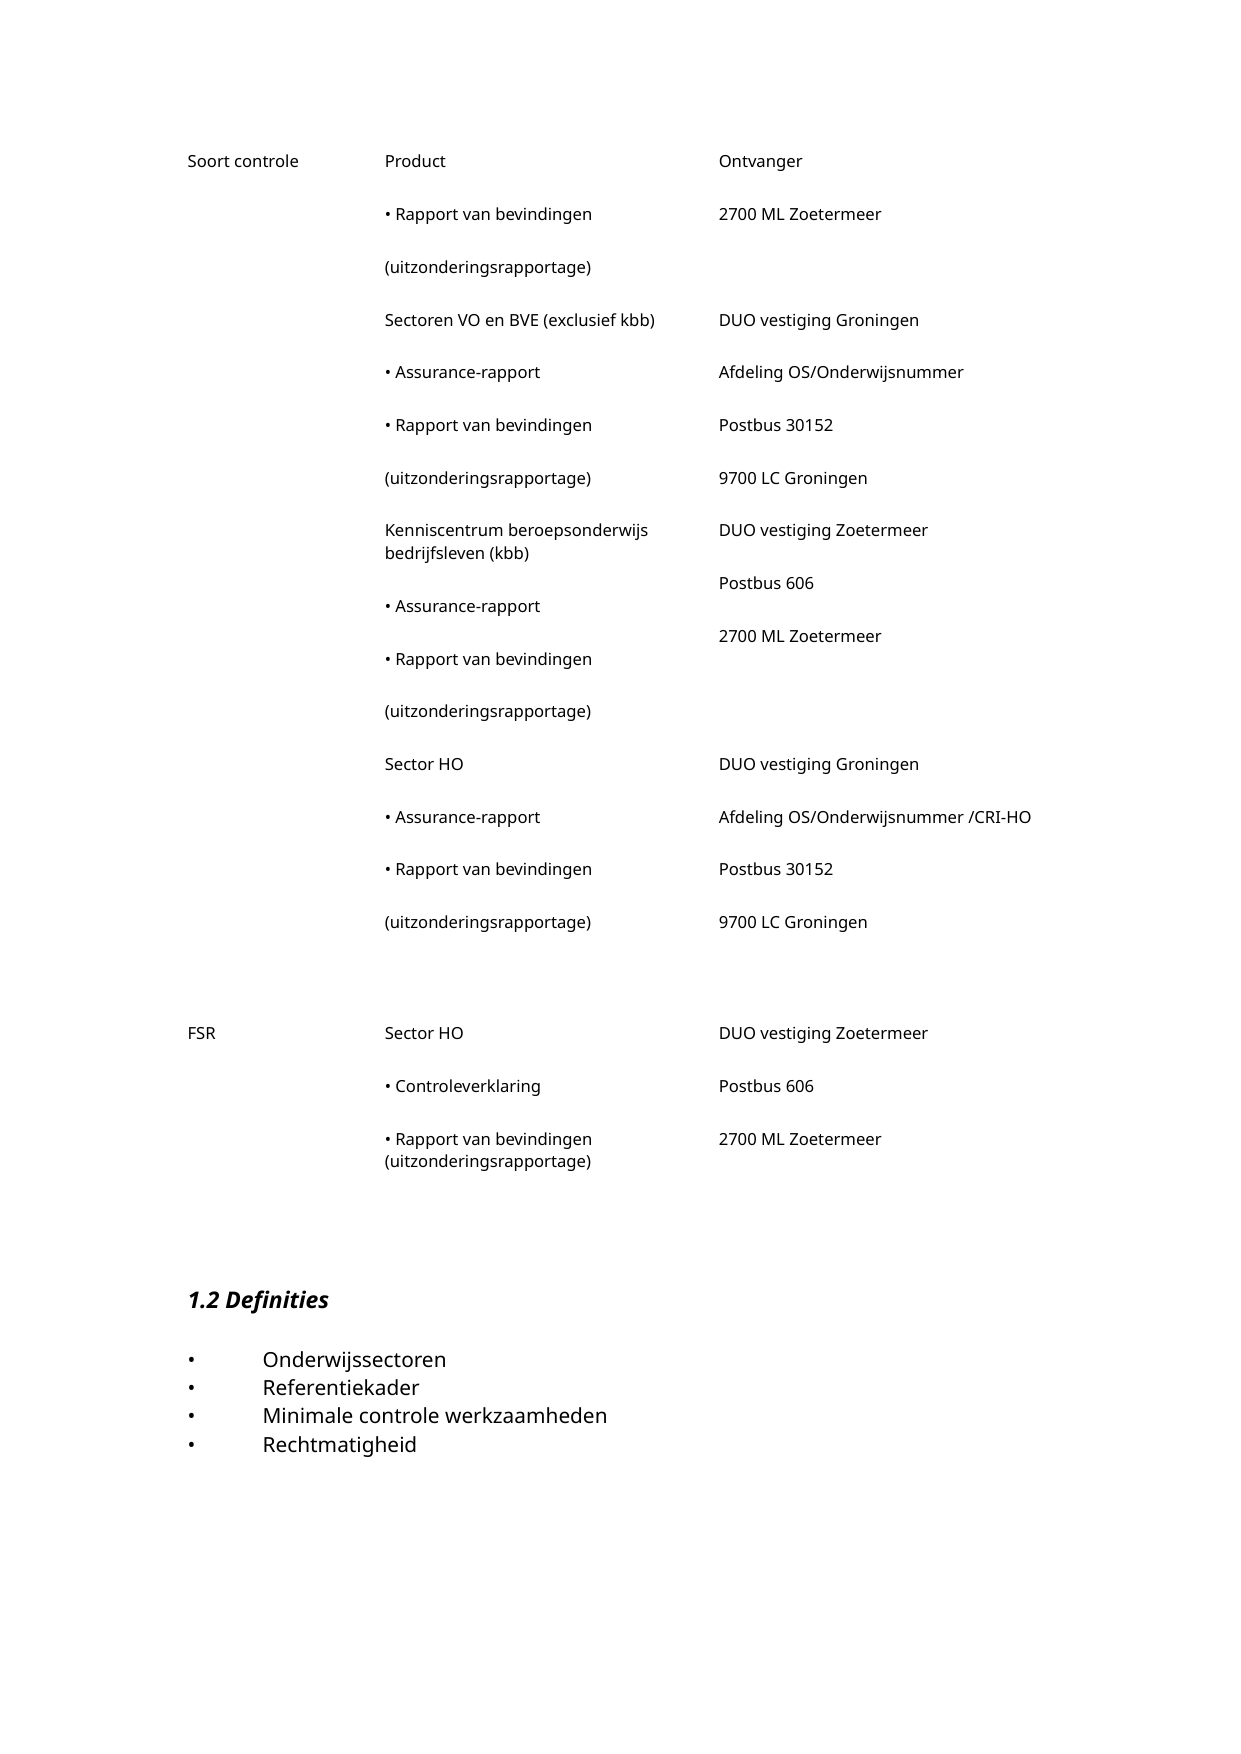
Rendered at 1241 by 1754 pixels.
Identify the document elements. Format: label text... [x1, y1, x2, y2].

table_cell [188, 203, 384, 308]
table_cell DUO vestiging Zoetermeer Postbus 606 2700 ML Zoetermeer [719, 1022, 1053, 1203]
table_cell • Rapport van bevindingen (uitzonderingsrapportage) [385, 203, 718, 308]
table_cell [385, 963, 718, 1022]
table_cell DUO vestiging Groningen Afdeling OS/Onderwijsnummer /CRI-HO Postbus 30152 9700 LC Groningen [719, 753, 1053, 963]
table_cell 2700 ML Zoetermeer [719, 203, 1053, 308]
table_cell DUO vestiging Groningen Afdeling OS/Onderwijsnummer Postbus 30152 9700 LC Groningen [719, 308, 1053, 519]
table_cell [188, 308, 384, 519]
table_cell Kenniscentrum beroepsonderwijs bedrijfsleven (kbb) • Assurance-rapport • Rapport van bevindingen (uitzonderingsrapportage) [385, 519, 718, 752]
list Minimale controle werkzaamheden [187, 1402, 1053, 1430]
list Rechtmatigheid [187, 1430, 1053, 1458]
table_header Soort controle [188, 150, 384, 203]
table_cell FSR [188, 1022, 384, 1203]
table_cell DUO vestiging Zoetermeer Postbus 606 2700 ML Zoetermeer [719, 519, 1053, 752]
table_cell Sector HO • Assurance-rapport • Rapport van bevindingen (uitzonderingsrapportage) [385, 753, 718, 963]
table_cell [719, 963, 1053, 1022]
table_cell Sector HO • Controleverklaring • Rapport van bevindingen (uitzonderingsrapportage) [385, 1022, 718, 1203]
table_cell Sectoren VO en BVE (exclusief kbb) • Assurance-rapport • Rapport van bevindingen (uitzonderingsrapportage) [385, 308, 718, 519]
subtitle 1.2 Definities [187, 1283, 1053, 1315]
table_header Ontvanger [719, 150, 1053, 203]
list Onderwijssectoren [187, 1345, 1053, 1373]
table_cell [188, 963, 384, 1022]
list Referentiekader [187, 1373, 1053, 1402]
table_cell [188, 753, 384, 963]
table_header Product [385, 150, 718, 203]
table_cell [188, 519, 384, 752]
